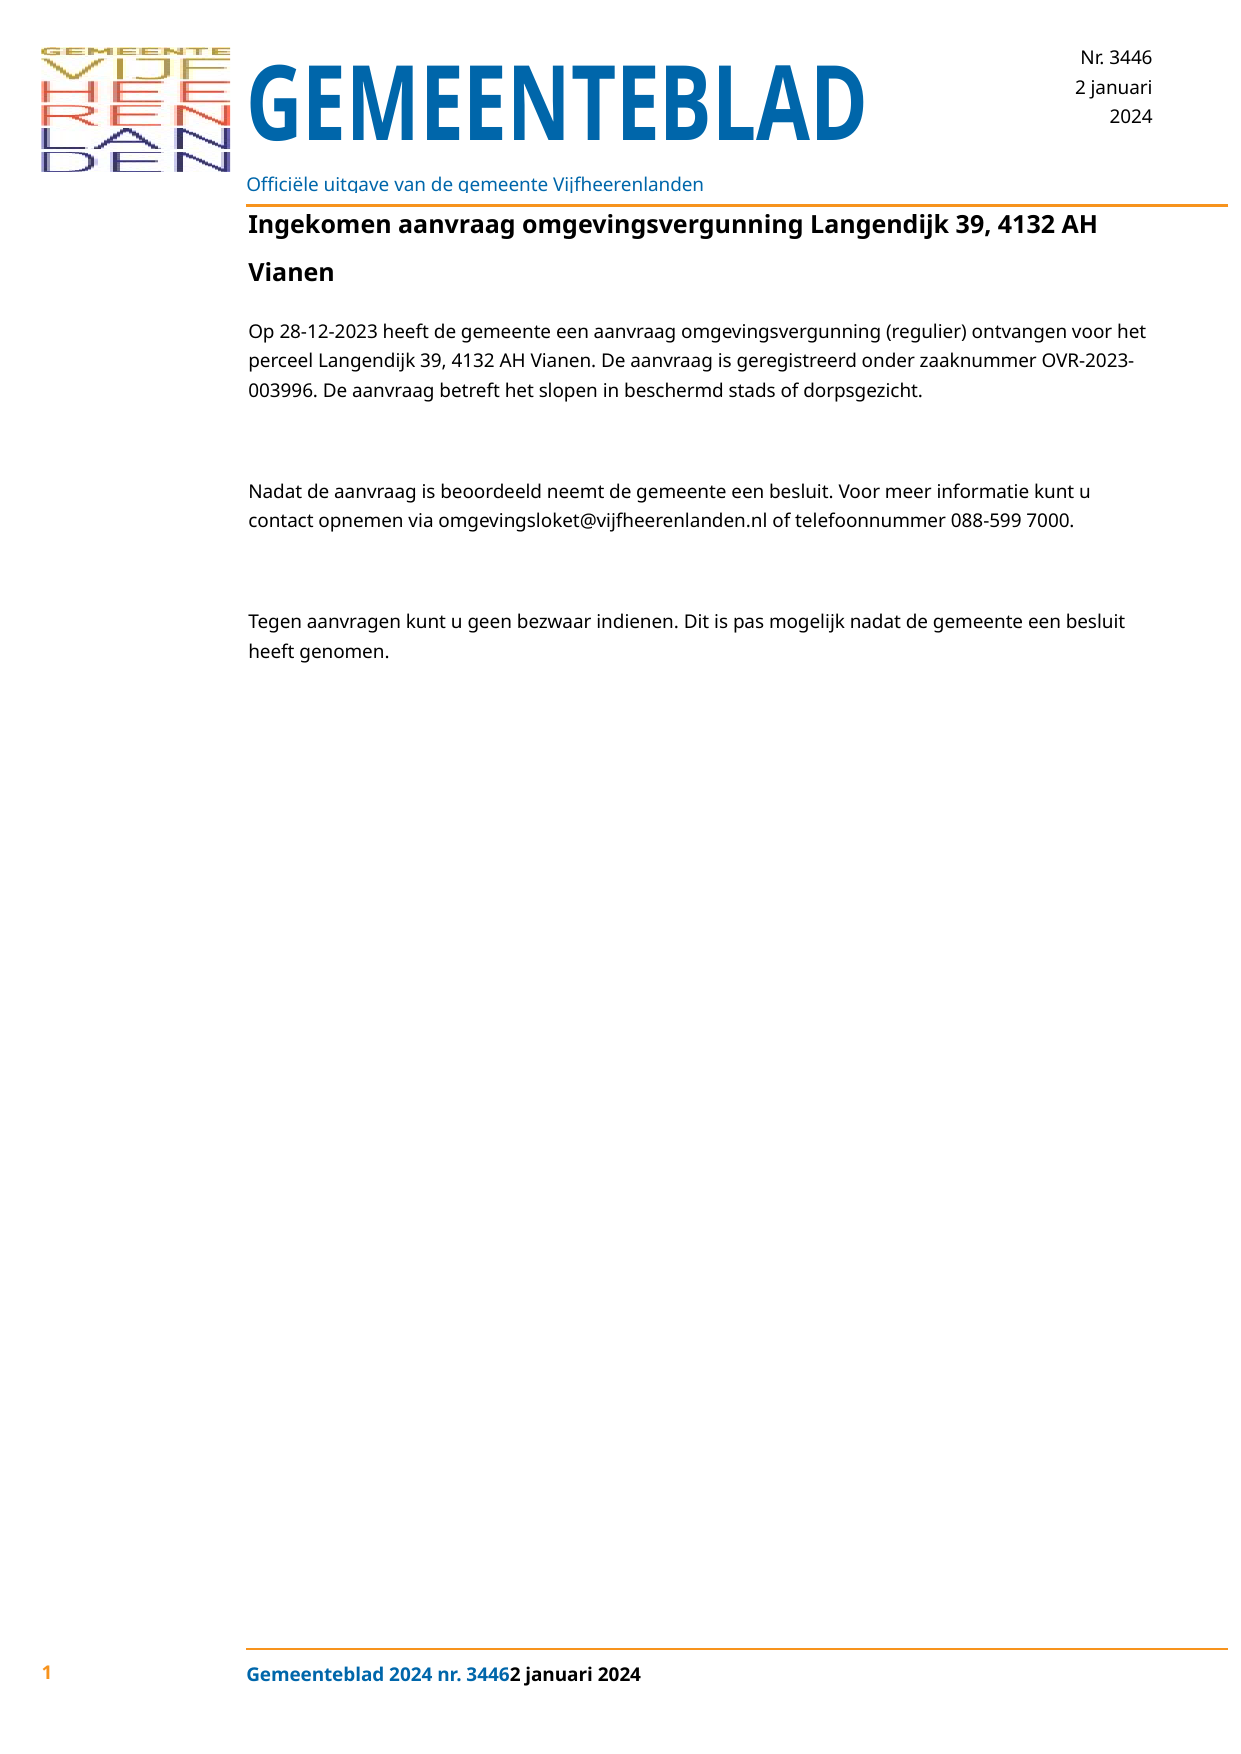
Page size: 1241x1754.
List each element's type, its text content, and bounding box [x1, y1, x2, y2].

text Nadat de aanvraag is beoordeeld neemt de gemeente een besluit. Voor meer informatie kunt u contact opnemen via omgevingsloket@vijfheerenlanden.nl of telefoonnummer 088-599 7000. [248, 478, 1152, 533]
text Op 28-12-2023 heeft de gemeente een aanvraag omgevingsvergunning (regulier) ontvangen voor het perceel Langendijk 39, 4132 AH Vianen. De aanvraag is geregistreerd onder zaaknummer OVR-2023-003996. De aanvraag betreft het slopen in beschermd stads of dorpsgezicht. [248, 318, 1152, 403]
text Tegen aanvragen kunt u geen bezwaar indienen. Dit is pas mogelijk nadat de gemeente een besluit heeft genomen. [248, 608, 1152, 664]
text Ingekomen aanvraag omgevingsvergunning Langendijk 39, 4132 AH Vianen [248, 207, 1152, 288]
picture [41, 47, 231, 172]
